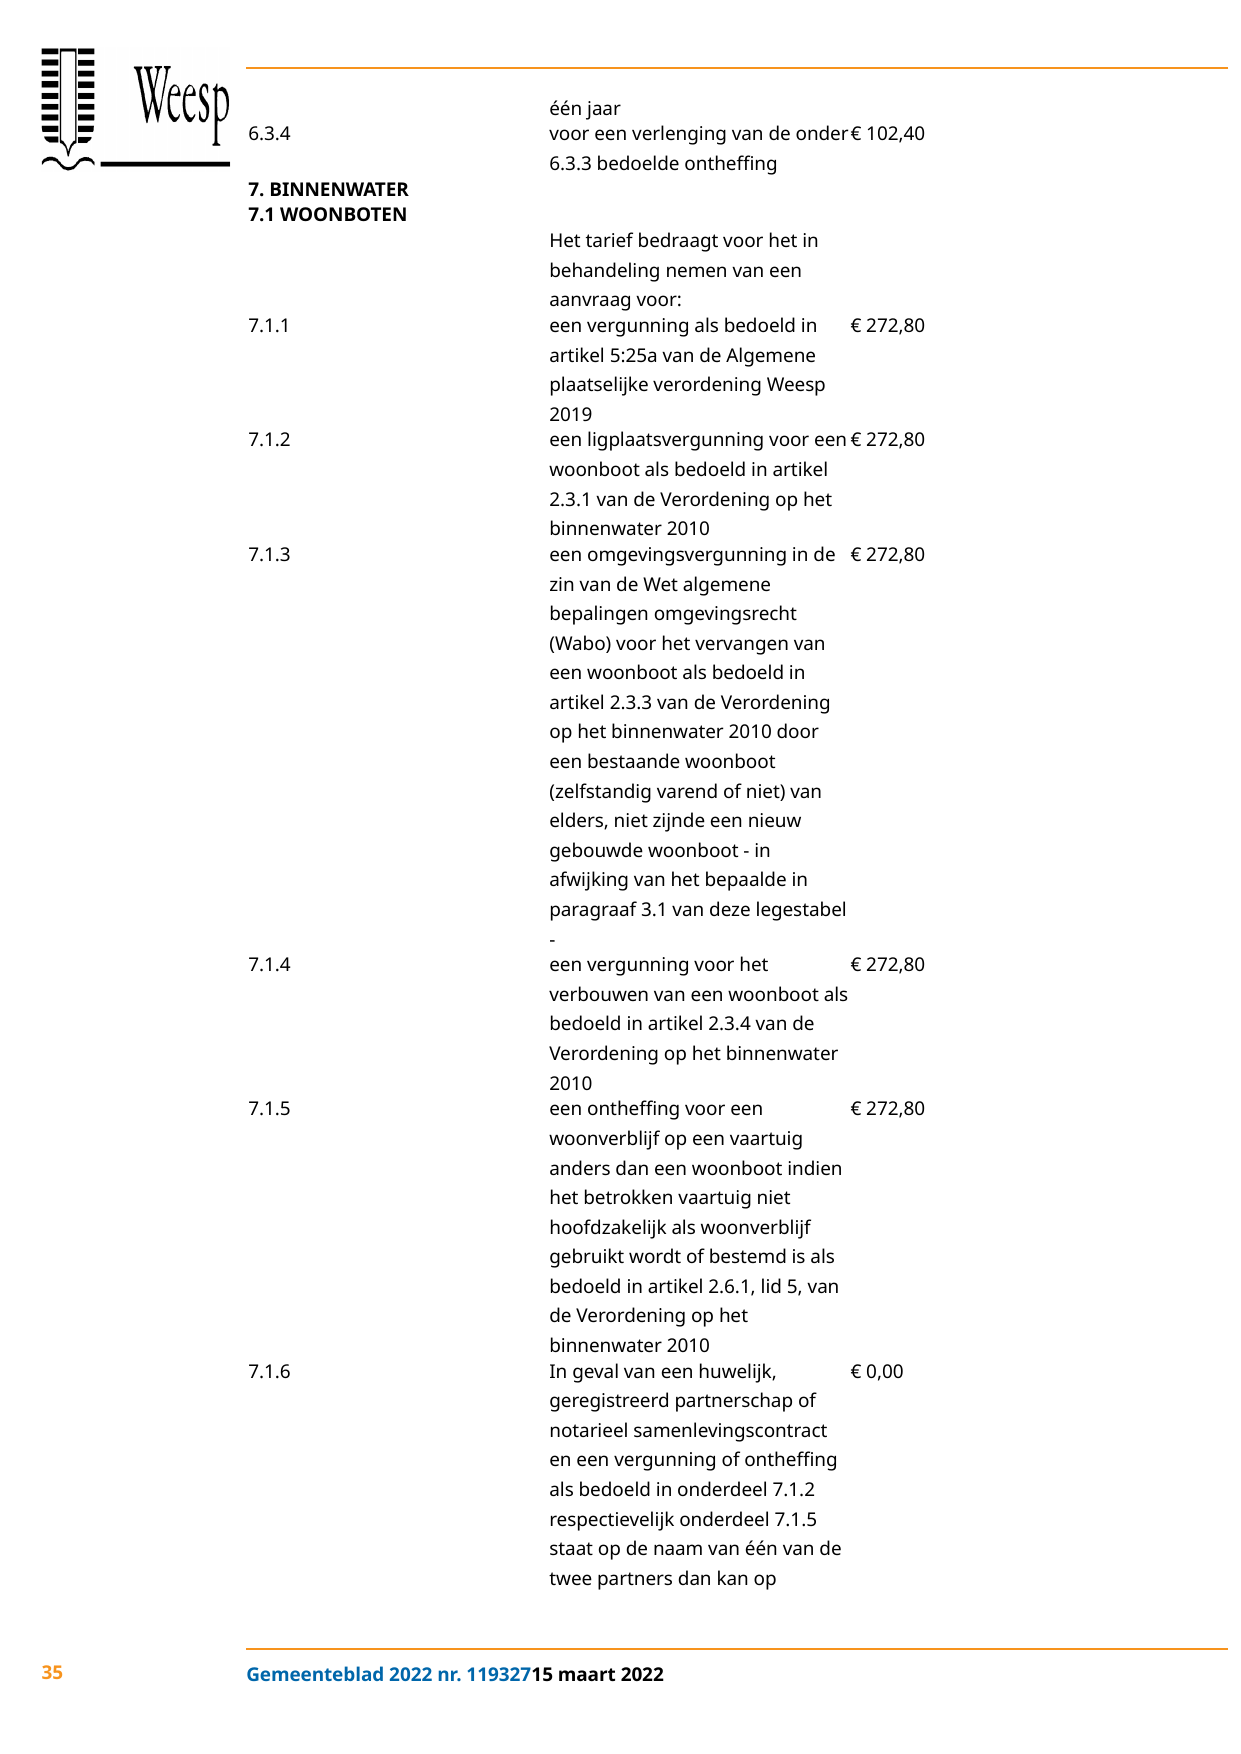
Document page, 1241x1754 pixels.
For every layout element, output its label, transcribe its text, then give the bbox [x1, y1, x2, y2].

table_cell 7.1.3 [248, 541, 549, 951]
table_cell een omgevingsvergunning in de zin van de Wet algemene bepalingen omgevingsrecht (Wabo) voor het vervangen van een woonboot als bedoeld in artikel 2.3.3 van de Verordening op het binnenwater 2010 door een bestaande woonboot (zelfstandig varend of niet) van elders, niet zijnde een nieuw gebouwde woonboot - in afwijking van het bepaalde in paragraaf 3.1 van deze legestabel - [549, 541, 850, 951]
table_cell € 272,80 [850, 312, 1152, 427]
table_cell € 0,00 [850, 1358, 1152, 1591]
table_cell € 102,40 [850, 121, 1152, 176]
table_cell 7.1.1 [248, 312, 549, 427]
picture [41, 47, 231, 172]
table_cell [850, 227, 1152, 312]
table_cell een vergunning voor het verbouwen van een woonboot als bedoeld in artikel 2.3.4 van de Verordening op het binnenwater 2010 [549, 951, 850, 1096]
table_cell € 272,80 [850, 951, 1152, 1096]
table_cell 7. BINNENWATER [248, 176, 850, 202]
table_cell € 272,80 [850, 1096, 1152, 1358]
table_cell 7.1 WOONBOTEN [248, 202, 850, 227]
table_cell een ligplaatsvergunning voor een woonboot als bedoeld in artikel 2.3.1 van de Verordening op het binnenwater 2010 [549, 427, 850, 541]
table_cell € 272,80 [850, 541, 1152, 951]
table_cell [850, 202, 1152, 227]
table_cell 6.3.4 [248, 121, 549, 176]
table_cell een vergunning als bedoeld in artikel 5:25a van de Algemene plaatselijke verordening Weesp 2019 [549, 312, 850, 427]
table_cell [850, 95, 1152, 121]
table_cell [248, 227, 549, 312]
table_cell voor een verlenging van de onder 6.3.3 bedoelde ontheffing [549, 121, 850, 176]
table_cell [248, 95, 549, 121]
table_cell een ontheffing voor een woonverblijf op een vaartuig anders dan een woonboot indien het betrokken vaartuig niet hoofdzakelijk als woonverblijf gebruikt wordt of bestemd is als bedoeld in artikel 2.6.1, lid 5, van de Verordening op het binnenwater 2010 [549, 1096, 850, 1358]
table_cell 7.1.4 [248, 951, 549, 1096]
table_cell 7.1.2 [248, 427, 549, 541]
table_cell 7.1.5 [248, 1096, 549, 1358]
table_cell Het tarief bedraagt voor het in behandeling nemen van een aanvraag voor: [549, 227, 850, 312]
table_cell één jaar [549, 95, 850, 121]
table_cell In geval van een huwelijk, geregistreerd partnerschap of notarieel samenlevingscontract en een vergunning of ontheffing als bedoeld in onderdeel 7.1.2 respectievelijk onderdeel 7.1.5 staat op de naam van één van de twee partners dan kan op [549, 1358, 850, 1591]
table_cell [850, 176, 1152, 202]
table_cell € 272,80 [850, 427, 1152, 541]
table_cell 7.1.6 [248, 1358, 549, 1591]
